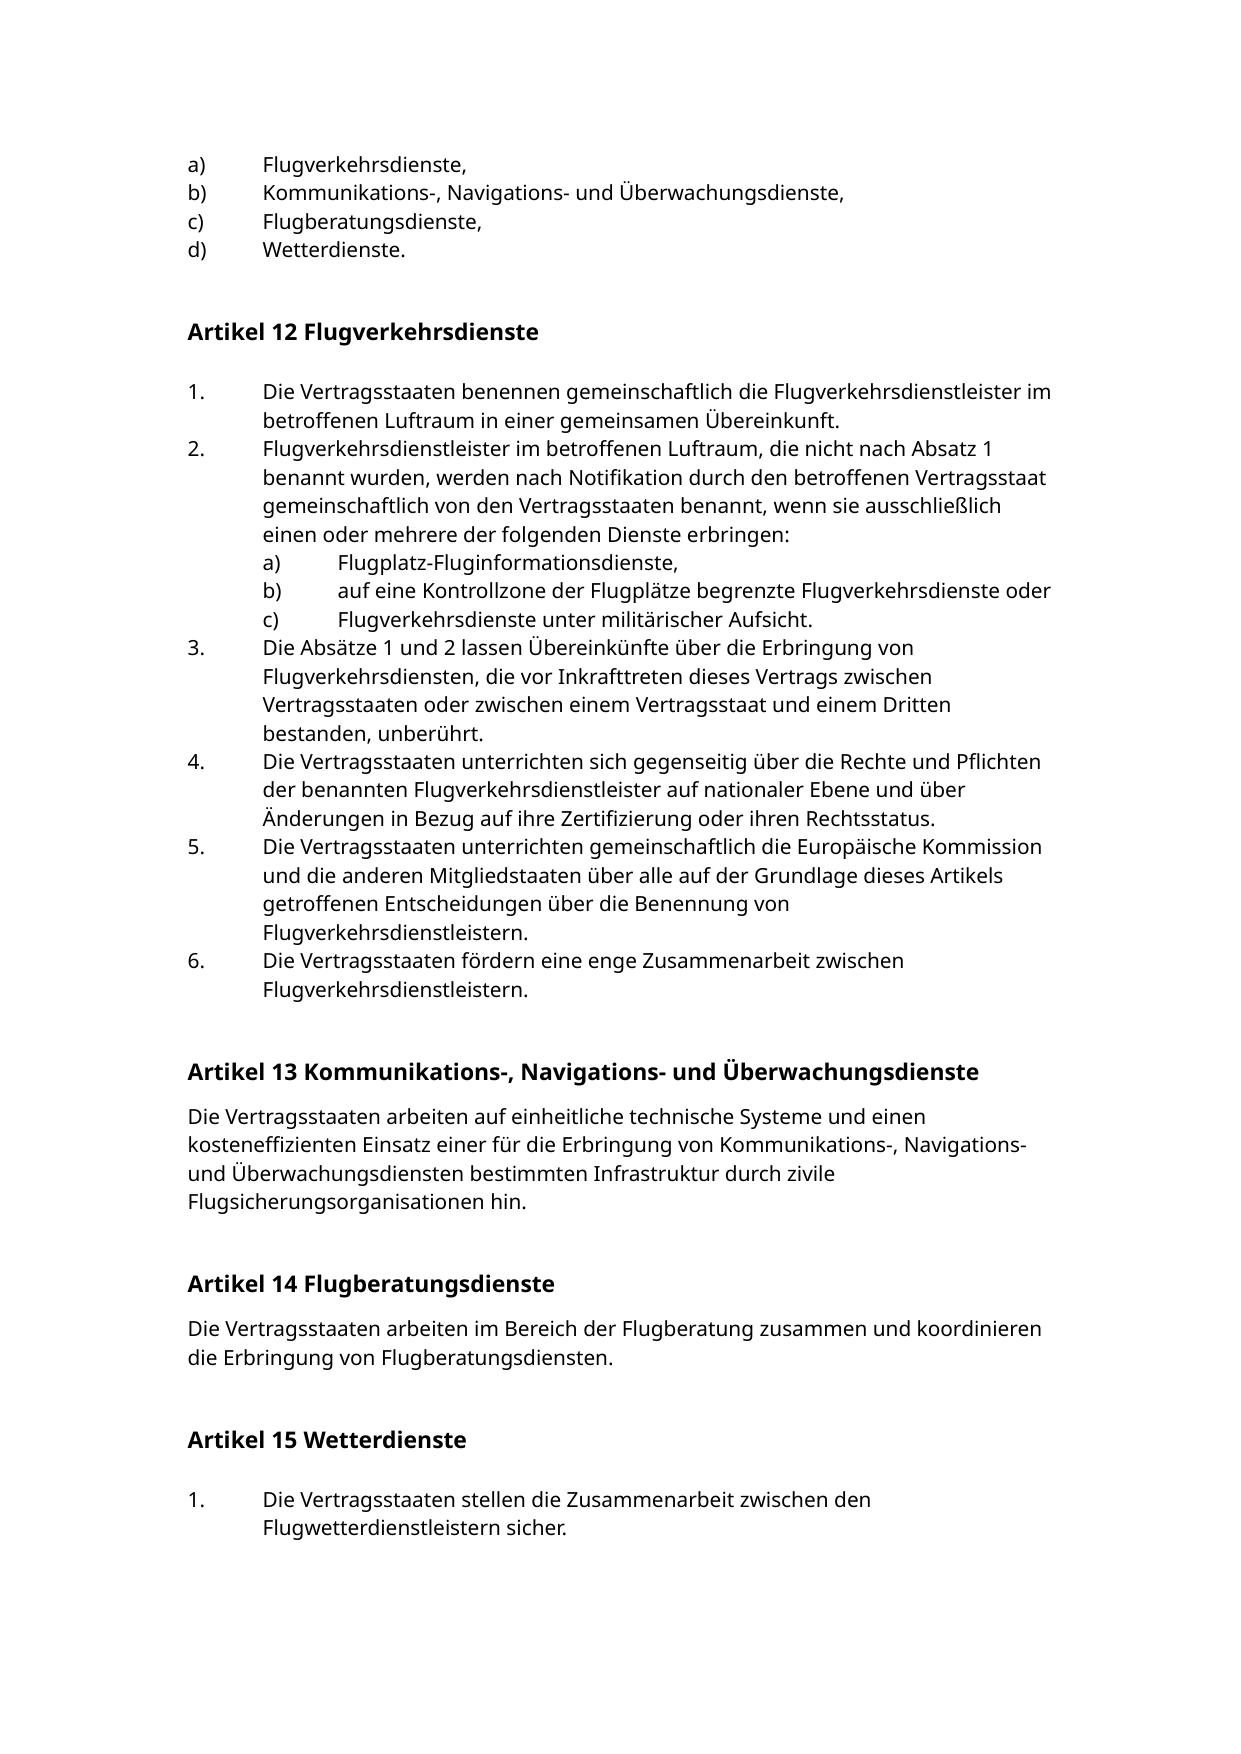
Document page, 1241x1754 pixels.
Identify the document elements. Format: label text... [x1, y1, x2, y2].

list Kommunikations-, Navigations- und Überwachungsdienste, [187, 178, 1053, 207]
list Flugplatz-Fluginformationsdienste, [262, 548, 1053, 577]
list Wetterdienste. [187, 235, 1053, 264]
list Die Vertragsstaaten unterrichten gemeinschaftlich die Europäische Kommission und die anderen Mitgliedstaaten über alle auf der Grundlage dieses Artikels getroffenen Entscheidungen über die Benennung von Flugverkehrsdienstleistern. [187, 832, 1053, 946]
list Flugverkehrsdienste unter militärischer Aufsicht. [262, 605, 1053, 633]
subtitle Artikel 14 Flugberatungsdienste [187, 1268, 1053, 1299]
text Die Vertragsstaaten arbeiten auf einheitliche technische Systeme und einen kosteneffizienten Einsatz einer für die Erbringung von Kommunikations-, Navigations- und Überwachungsdiensten bestimmten Infrastruktur durch zivile Flugsicherungsorganisationen hin. [187, 1102, 1053, 1216]
list Flugverkehrsdienste, [187, 150, 1053, 178]
text Die Vertragsstaaten arbeiten im Bereich der Flugberatung zusammen und koordinieren die Erbringung von Flugberatungsdiensten. [187, 1314, 1053, 1371]
list Die Vertragsstaaten benennen gemeinschaftlich die Flugverkehrsdienstleister im betroffenen Luftraum in einer gemeinsamen Übereinkunft. [187, 377, 1053, 434]
list auf eine Kontrollzone der Flugplätze begrenzte Flugverkehrsdienste oder [262, 577, 1053, 605]
list Flugberatungsdienste, [187, 207, 1053, 235]
list Die Absätze 1 und 2 lassen Übereinkünfte über die Erbringung von Flugverkehrsdiensten, die vor Inkrafttreten dieses Vertrags zwischen Vertragsstaaten oder zwischen einem Vertragsstaat und einem Dritten bestanden, unberührt. [187, 633, 1053, 747]
list Die Vertragsstaaten unterrichten sich gegenseitig über die Rechte und Pflichten der benannten Flugverkehrsdienstleister auf nationaler Ebene und über Änderungen in Bezug auf ihre Zertifizierung oder ihren Rechtsstatus. [187, 747, 1053, 832]
list Die Vertragsstaaten fördern eine enge Zusammenarbeit zwischen Flugverkehrsdienstleistern. [187, 946, 1053, 1003]
subtitle Artikel 15 Wetterdienste [187, 1424, 1053, 1455]
subtitle Artikel 12 Flugverkehrsdienste [187, 316, 1053, 347]
subtitle Artikel 13 Kommunikations-, Navigations- und Überwachungsdienste [187, 1056, 1053, 1087]
list Die Vertragsstaaten stellen die Zusammenarbeit zwischen den Flugwetterdienstleistern sicher. [187, 1485, 1053, 1542]
list Flugverkehrsdienstleister im betroffenen Luftraum, die nicht nach Absatz 1 benannt wurden, werden nach Notifikation durch den betroffenen Vertragsstaat gemeinschaftlich von den Vertragsstaaten benannt, wenn sie ausschließlich einen oder mehrere der folgenden Dienste erbringen: [187, 434, 1053, 548]
